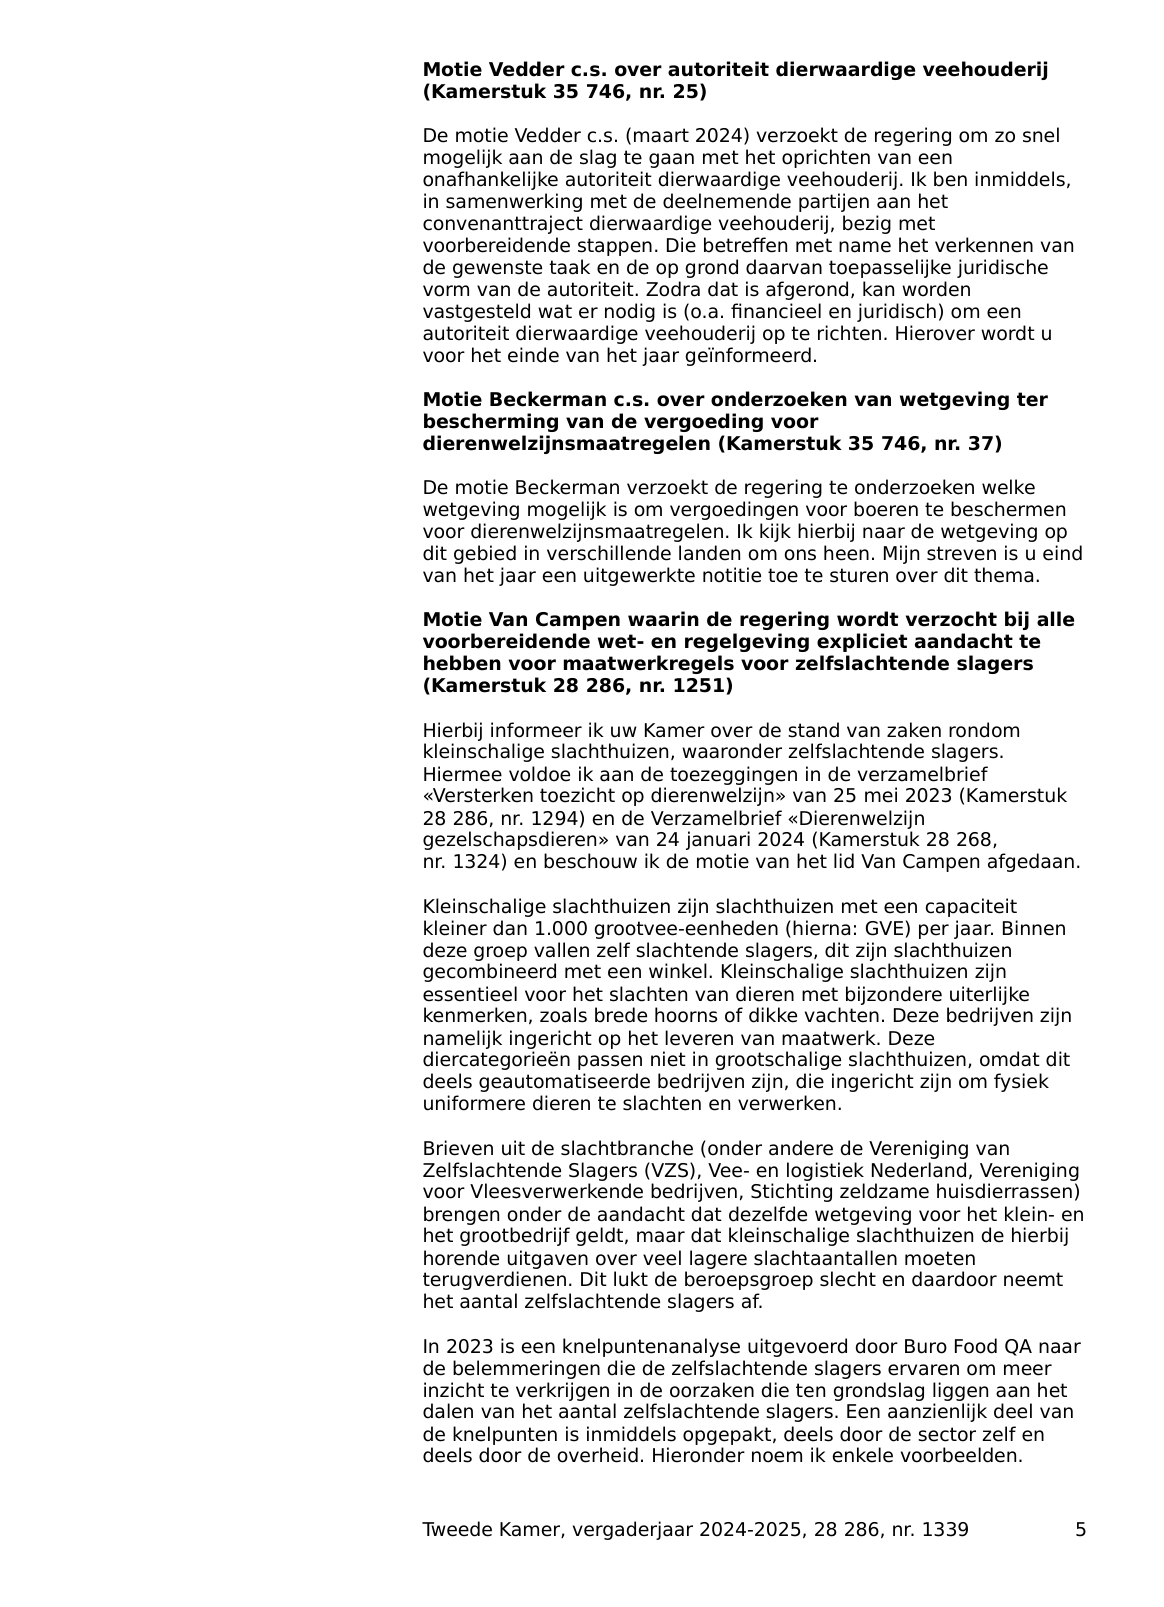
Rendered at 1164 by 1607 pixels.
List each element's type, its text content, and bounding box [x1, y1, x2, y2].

text In 2023 is een knelpuntenanalyse uitgevoerd door Buro Food QA naar de belemmeringen die de zelfslachtende slagers ervaren om meer inzicht te verkrijgen in de oorzaken die ten grondslag liggen aan het dalen van het aantal zelfslachtende slagers. Een aanzienlijk deel van de knelpunten is inmiddels opgepakt, deels door de sector zelf en deels door de overheid. Hieronder noem ik enkele voorbeelden. [422, 1336, 1087, 1467]
subtitle Motie Beckerman c.s. over onderzoeken van wetgeving ter bescherming van de vergoeding voor dierenwelzijnsmaatregelen (Kamerstuk 35 746, nr. 37) [422, 389, 1087, 455]
text De motie Vedder c.s. (maart 2024) verzoekt de regering om zo snel mogelijk aan de slag te gaan met het oprichten van een onafhankelijke autoriteit dierwaardige veehouderij. Ik ben inmiddels, in samenwerking met de deelnemende partijen aan het convenanttraject dierwaardige veehouderij, bezig met voorbereidende stappen. Die betreffen met name het verkennen van de gewenste taak en de op grond daarvan toepasselijke juridische vorm van de autoriteit. Zodra dat is afgerond, kan worden vastgesteld wat er nodig is (o.a. financieel en juridisch) om een autoriteit dierwaardige veehouderij op te richten. Hierover wordt u voor het einde van het jaar geïnformeerd. [422, 125, 1087, 367]
subtitle Motie Van Campen waarin de regering wordt verzocht bij alle voorbereidende wet- en regelgeving expliciet aandacht te hebben voor maatwerkregels voor zelfslachtende slagers (Kamerstuk 28 286, nr. 1251) [422, 609, 1087, 697]
subtitle Motie Vedder c.s. over autoriteit dierwaardige veehouderij (Kamerstuk 35 746, nr. 25) [422, 59, 1087, 103]
text Kleinschalige slachthuizen zijn slachthuizen met een capaciteit kleiner dan 1.000 grootvee-eenheden (hierna: GVE) per jaar. Binnen deze groep vallen zelf slachtende slagers, dit zijn slachthuizen gecombineerd met een winkel. Kleinschalige slachthuizen zijn essentieel voor het slachten van dieren met bijzondere uiterlijke kenmerken, zoals brede hoorns of dikke vachten. Deze bedrijven zijn namelijk ingericht op het leveren van maatwerk. Deze diercategorieën passen niet in grootschalige slachthuizen, omdat dit deels geautomatiseerde bedrijven zijn, die ingericht zijn om fysiek uniformere dieren te slachten en verwerken. [422, 896, 1087, 1115]
text De motie Beckerman verzoekt de regering te onderzoeken welke wetgeving mogelijk is om vergoedingen voor boeren te beschermen voor dierenwelzijnsmaatregelen. Ik kijk hierbij naar de wetgeving op dit gebied in verschillende landen om ons heen. Mijn streven is u eind van het jaar een uitgewerkte notitie toe te sturen over dit thema. [422, 477, 1087, 587]
text Brieven uit de slachtbranche (onder andere de Vereniging van Zelfslachtende Slagers (VZS), Vee- en logistiek Nederland, Vereniging voor Vleesverwerkende bedrijven, Stichting zeldzame huisdierrassen) brengen onder de aandacht dat dezelfde wetgeving voor het klein- en het grootbedrijf geldt, maar dat kleinschalige slachthuizen de hierbij horende uitgaven over veel lagere slachtaantallen moeten terugverdienen. Dit lukt de beroepsgroep slecht en daardoor neemt het aantal zelfslachtende slagers af. [422, 1137, 1087, 1313]
text Hierbij informeer ik uw Kamer over de stand van zaken rondom kleinschalige slachthuizen, waaronder zelfslachtende slagers. Hiermee voldoe ik aan de toezeggingen in de verzamelbrief «Versterken toezicht op dierenwelzijn» van 25 mei 2023 (Kamerstuk 28 286, nr. 1294) en de Verzamelbrief «Dierenwelzijn gezelschapsdieren» van 24 januari 2024 (Kamerstuk 28 268, nr. 1324) en beschouw ik de motie van het lid Van Campen afgedaan. [422, 719, 1087, 873]
